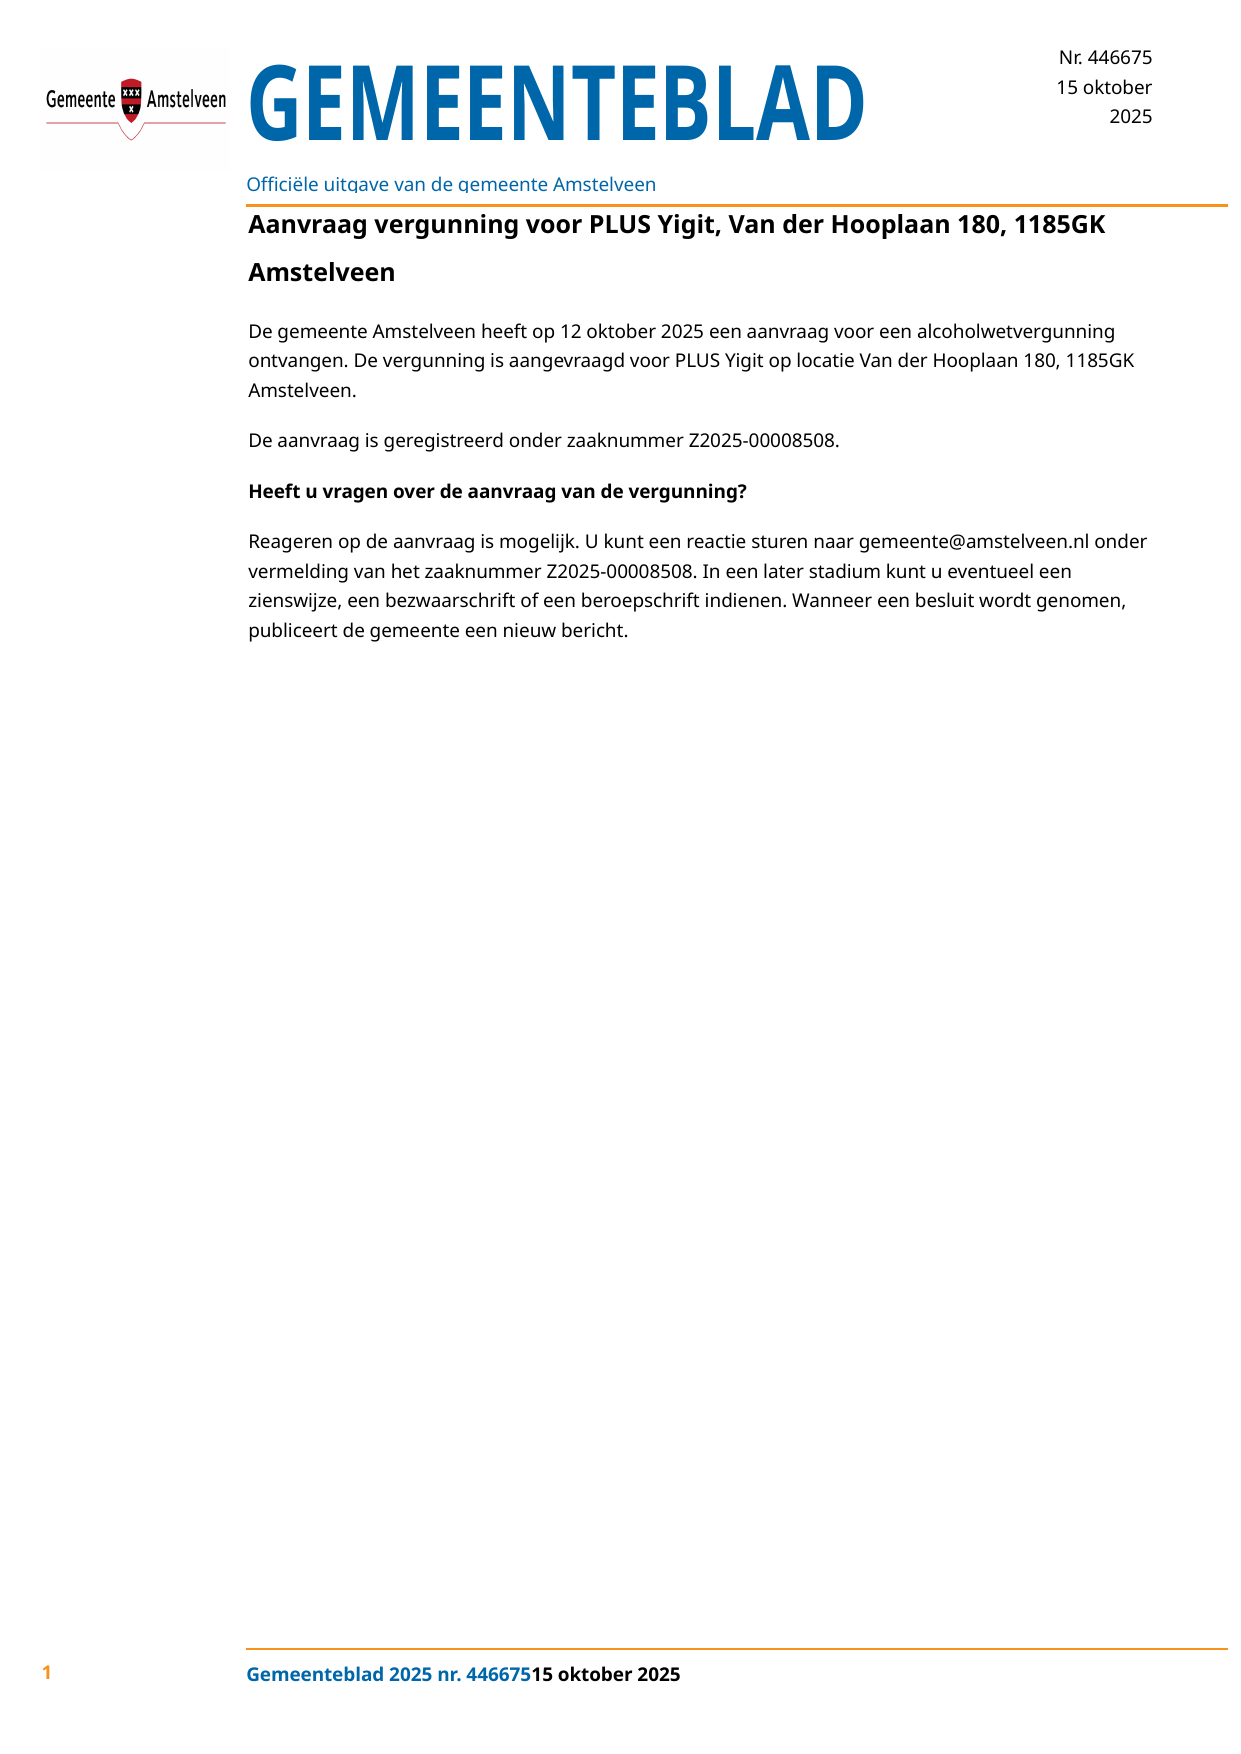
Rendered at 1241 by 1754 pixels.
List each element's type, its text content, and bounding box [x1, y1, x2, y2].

text Reageren op de aanvraag is mogelijk. U kunt een reactie sturen naar gemeente@amstelveen.nl onder vermelding van het zaaknummer Z2025-00008508. In een later stadium kunt u eventueel een zienswijze, een bezwaarschrift of een beroepschrift indienen. Wanneer een besluit wordt genomen, publiceert de gemeente een nieuw bericht. [248, 528, 1152, 643]
text Aanvraag vergunning voor PLUS Yigit, Van der Hooplaan 180, 1185GK Amstelveen [248, 207, 1152, 288]
text De aanvraag is geregistreerd onder zaaknummer Z2025-00008508. [248, 427, 1152, 453]
text Heeft u vragen over de aanvraag van de vergunning? [248, 478, 1152, 504]
picture [41, 47, 231, 172]
text De gemeente Amstelveen heeft op 12 oktober 2025 een aanvraag voor een alcoholwetvergunning ontvangen. De vergunning is aangevraagd voor PLUS Yigit op locatie Van der Hooplaan 180, 1185GK Amstelveen. [248, 318, 1152, 403]
